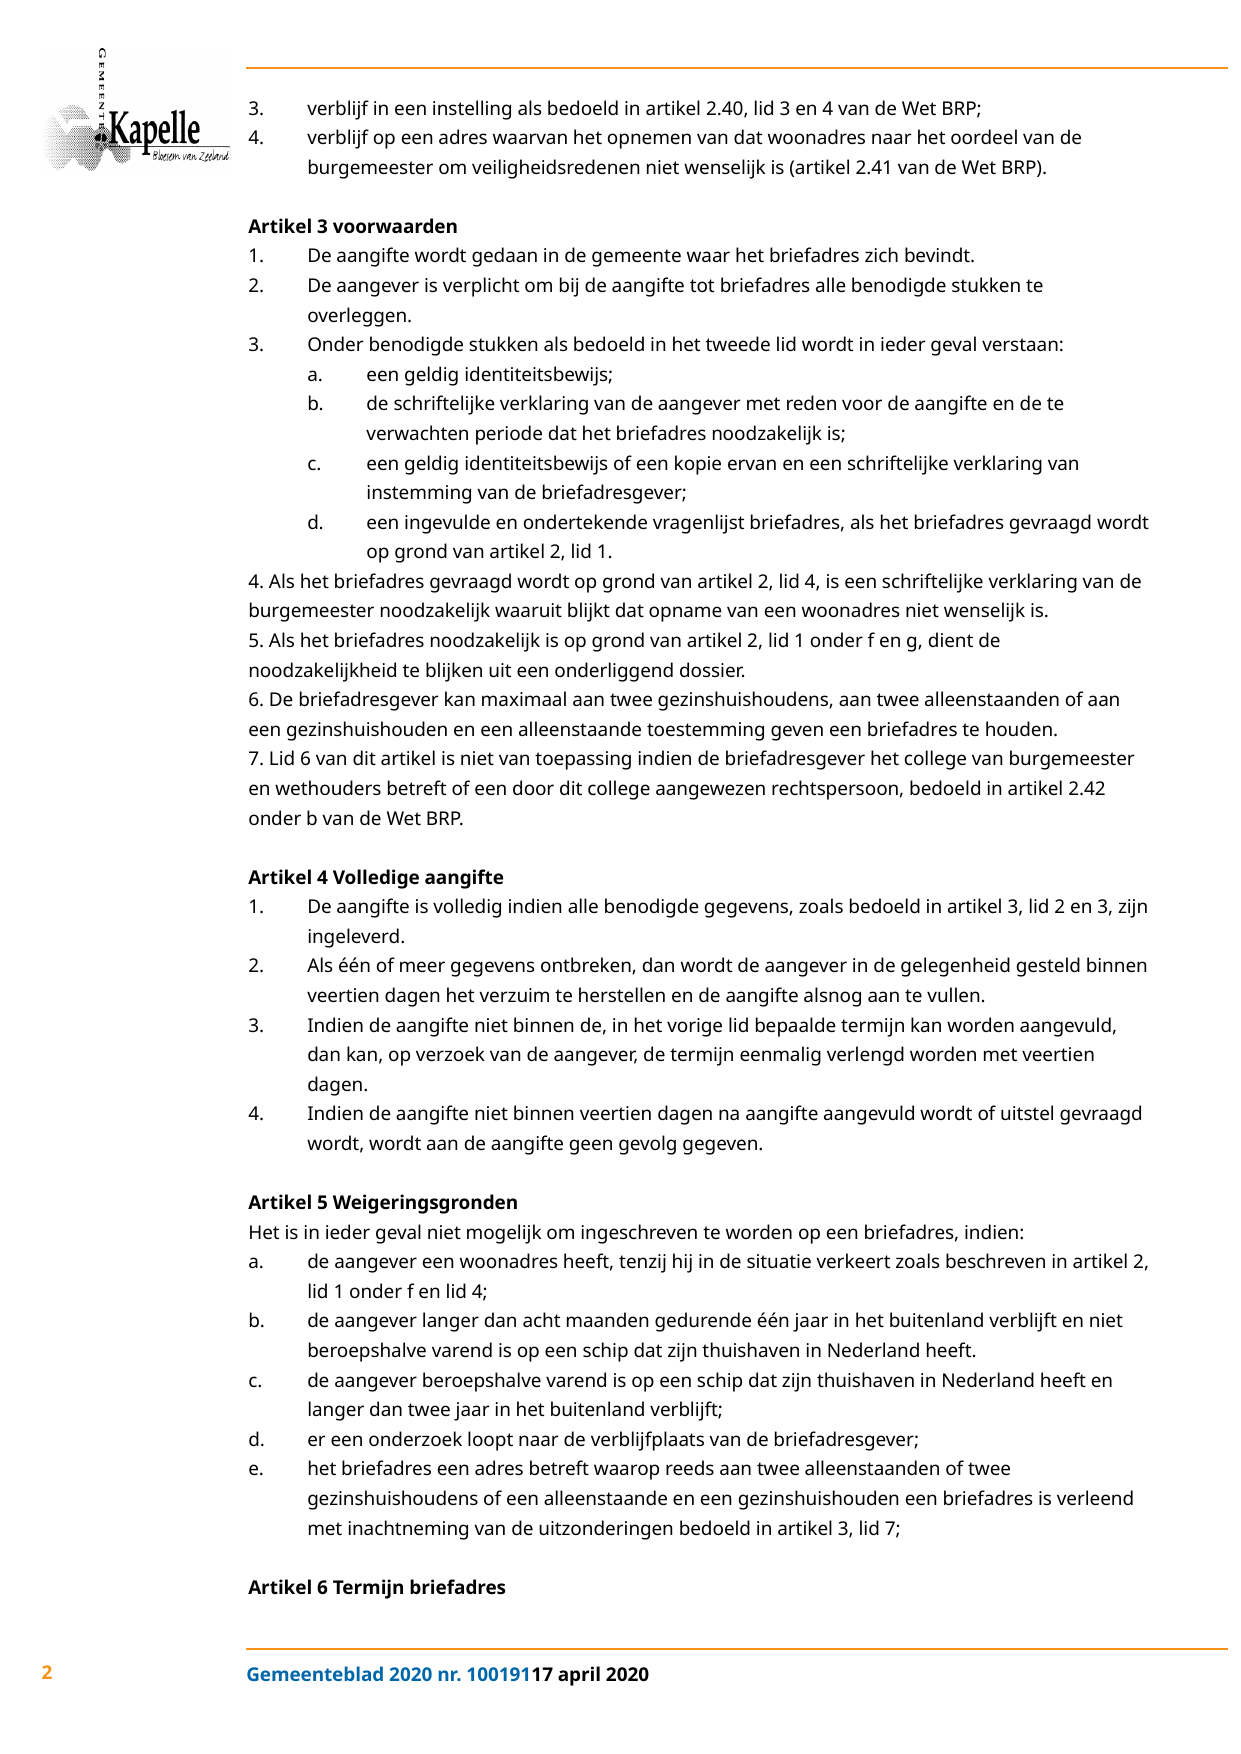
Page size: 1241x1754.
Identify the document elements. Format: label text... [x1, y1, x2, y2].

list De aangifte wordt gedaan in de gemeente waar het briefadres zich bevindt. [248, 243, 1152, 268]
text Het is in ieder geval niet mogelijk om ingeschreven te worden op een briefadres, indien: [248, 1219, 1152, 1245]
text 4. Als het briefadres gevraagd wordt op grond van artikel 2, lid 4, is een schriftelijke verklaring van de burgemeester noodzakelijk waaruit blijkt dat opname van een woonadres niet wenselijk is. [248, 568, 1152, 623]
list de schriftelijke verklaring van de aangever met reden voor de aangifte en de te verwachten periode dat het briefadres noodzakelijk is; [307, 391, 1152, 446]
list een geldig identiteitsbewijs of een kopie ervan en een schriftelijke verklaring van instemming van de briefadresgever; [307, 450, 1152, 505]
text Artikel 5 Weigeringsgronden [248, 1189, 1152, 1215]
text 7. Lid 6 van dit artikel is niet van toepassing indien de briefadresgever het college van burgemeester en wethouders betreft of een door dit college aangewezen rechtspersoon, bedoeld in artikel 2.42 onder b van de Wet BRP. [248, 746, 1152, 831]
text 5. Als het briefadres noodzakelijk is op grond van artikel 2, lid 1 onder f en g, dient de noodzakelijkheid te blijken uit een onderliggend dossier. [248, 627, 1152, 683]
list verblijf op een adres waarvan het opnemen van dat woonadres naar het oordeel van de burgemeester om veiligheidsredenen niet wenselijk is (artikel 2.41 van de Wet BRP). [248, 124, 1152, 180]
list verblijf in een instelling als bedoeld in artikel 2.40, lid 3 en 4 van de Wet BRP; [248, 95, 1152, 121]
list Indien de aangifte niet binnen de, in het vorige lid bepaalde termijn kan worden aangevuld, dan kan, op verzoek van de aangever, de termijn eenmalig verlengd worden met veertien dagen. [248, 1012, 1152, 1097]
list Onder benodigde stukken als bedoeld in het tweede lid wordt in ieder geval verstaan: [248, 331, 1152, 357]
list het briefadres een adres betreft waarop reeds aan twee alleenstaanden of twee gezinshuishoudens of een alleenstaande en een gezinshuishouden een briefadres is verleend met inachtneming van de uitzonderingen bedoeld in artikel 3, lid 7; [248, 1456, 1152, 1541]
list de aangever langer dan acht maanden gedurende één jaar in het buitenland verblijft en niet beroepshalve varend is op een schip dat zijn thuishaven in Nederland heeft. [248, 1308, 1152, 1363]
list Als één of meer gegevens ontbreken, dan wordt de aangever in de gelegenheid gesteld binnen veertien dagen het verzuim te herstellen en de aangifte alsnog aan te vullen. [248, 953, 1152, 1008]
list De aangifte is volledig indien alle benodigde gegevens, zoals bedoeld in artikel 3, lid 2 en 3, zijn ingeleverd. [248, 893, 1152, 949]
picture [41, 47, 231, 172]
text Artikel 6 Termijn briefadres [248, 1574, 1152, 1600]
list Indien de aangifte niet binnen veertien dagen na aangifte aangevuld wordt of uitstel gevraagd wordt, wordt aan de aangifte geen gevolg gegeven. [248, 1101, 1152, 1156]
list er een onderzoek loopt naar de verblijfplaats van de briefadresgever; [248, 1426, 1152, 1452]
list de aangever een woonadres heeft, tenzij hij in de situatie verkeert zoals beschreven in artikel 2, lid 1 onder f en lid 4; [248, 1248, 1152, 1304]
text 6. De briefadresgever kan maximaal aan twee gezinshuishoudens, aan twee alleenstaanden of aan een gezinshuishouden en een alleenstaande toestemming geven een briefadres te houden. [248, 686, 1152, 742]
list een ingevulde en ondertekende vragenlijst briefadres, als het briefadres gevraagd wordt op grond van artikel 2, lid 1. [307, 509, 1152, 564]
text Artikel 3 voorwaarden [248, 213, 1152, 239]
list de aangever beroepshalve varend is op een schip dat zijn thuishaven in Nederland heeft en langer dan twee jaar in het buitenland verblijft; [248, 1367, 1152, 1422]
list De aangever is verplicht om bij de aangifte tot briefadres alle benodigde stukken te overleggen. [248, 272, 1152, 328]
text Artikel 4 Volledige aangifte [248, 864, 1152, 890]
list een geldig identiteitsbewijs; [307, 361, 1152, 387]
